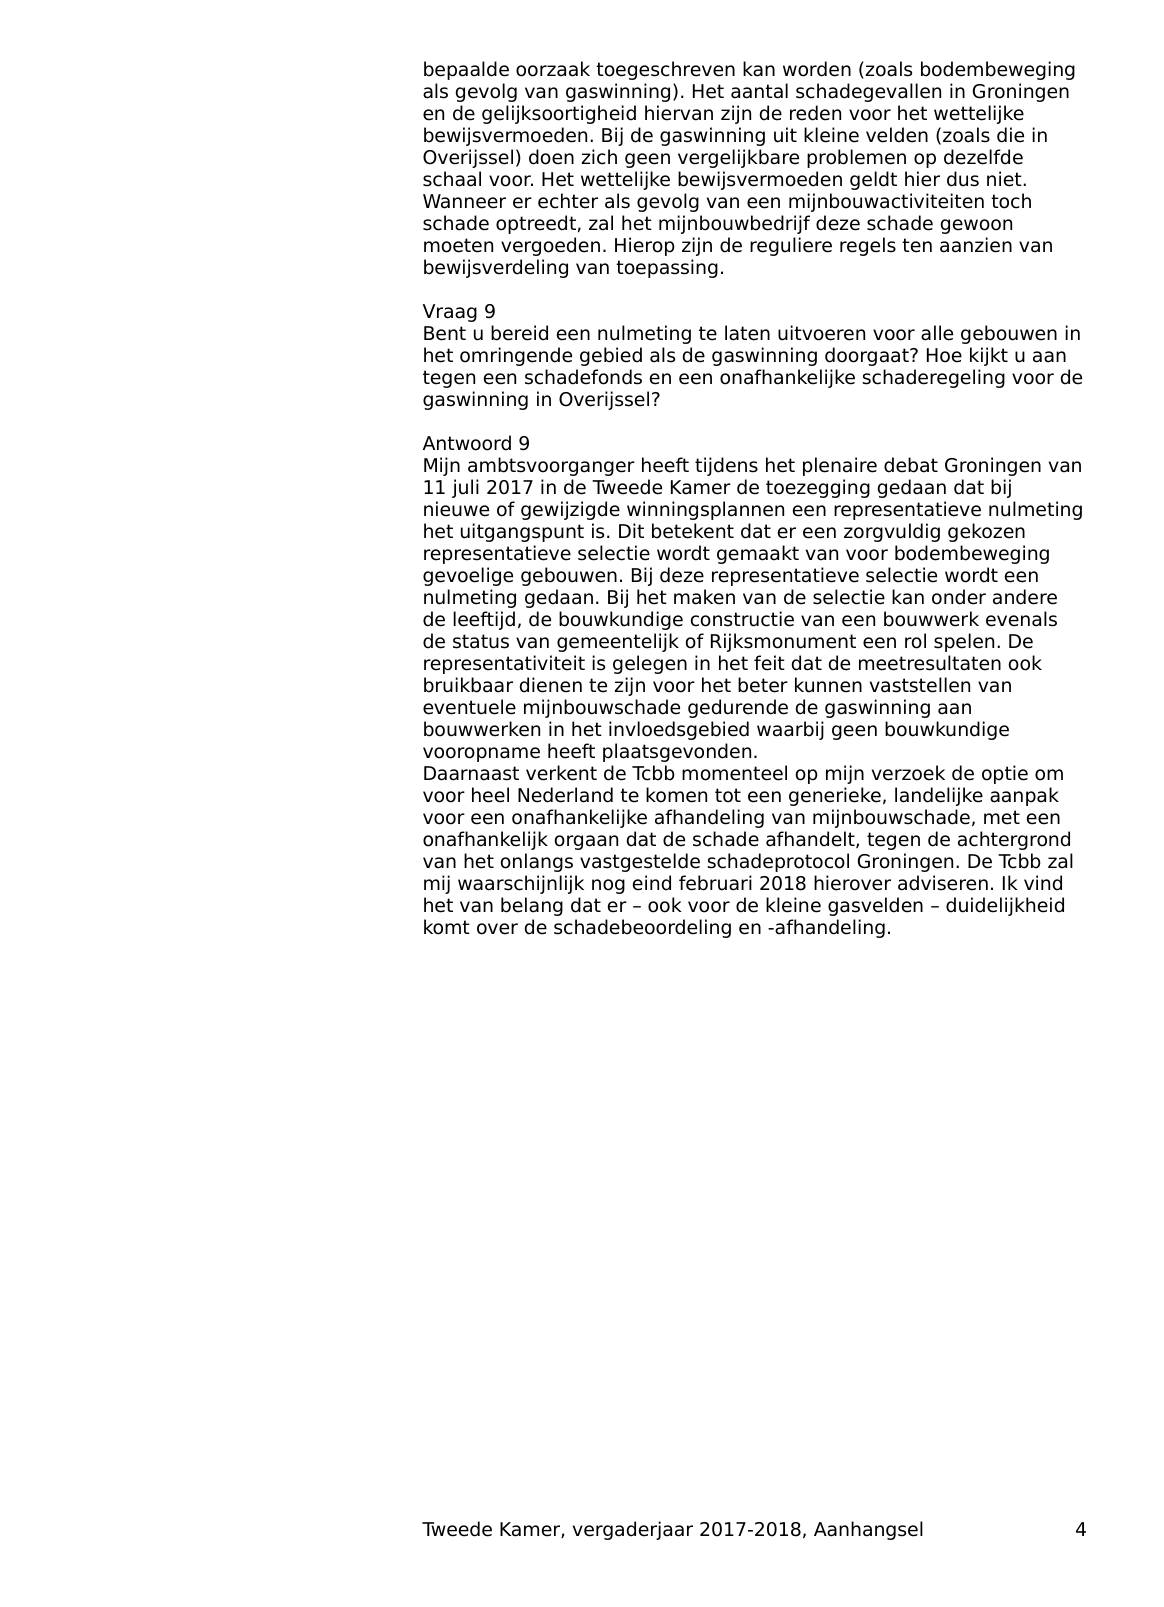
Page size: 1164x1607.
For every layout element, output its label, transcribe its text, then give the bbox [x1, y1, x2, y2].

text Vraag 9 [422, 301, 1087, 323]
text Wanneer er echter als gevolg van een mijnbouwactiviteiten toch schade optreedt, zal het mijnbouwbedrijf deze schade gewoon moeten vergoeden. Hierop zijn de reguliere regels ten aanzien van bewijsverdeling van toepassing. [422, 191, 1087, 279]
text Mijn ambtsvoorganger heeft tijdens het plenaire debat Groningen van 11 juli 2017 in de Tweede Kamer de toezegging gedaan dat bij nieuwe of gewijzigde winningsplannen een representatieve nulmeting het uitgangspunt is. Dit betekent dat er een zorgvuldig gekozen representatieve selectie wordt gemaakt van voor bodembeweging gevoelige gebouwen. Bij deze representatieve selectie wordt een nulmeting gedaan. Bij het maken van de selectie kan onder andere de leeftijd, de bouwkundige constructie van een bouwwerk evenals de status van gemeentelijk of Rijksmonument een rol spelen. De representativiteit is gelegen in het feit dat de meetresultaten ook bruikbaar dienen te zijn voor het beter kunnen vaststellen van eventuele mijnbouwschade gedurende de gaswinning aan bouwwerken in het invloedsgebied waarbij geen bouwkundige vooropname heeft plaatsgevonden. [422, 455, 1087, 763]
text Antwoord 9 [422, 433, 1087, 455]
text Daarnaast verkent de Tcbb momenteel op mijn verzoek de optie om voor heel Nederland te komen tot een generieke, landelijke aanpak voor een onafhankelijke afhandeling van mijnbouwschade, met een onafhankelijk orgaan dat de schade afhandelt, tegen de achtergrond van het onlangs vastgestelde schadeprotocol Groningen. De Tcbb zal mij waarschijnlijk nog eind februari 2018 hierover adviseren. Ik vind het van belang dat er – ook voor de kleine gasvelden – duidelijkheid komt over de schadebeoordeling en -afhandeling. [422, 763, 1087, 939]
text bepaalde oorzaak toegeschreven kan worden (zoals bodembeweging als gevolg van gaswinning). Het aantal schadegevallen in Groningen en de gelijksoortigheid hiervan zijn de reden voor het wettelijke bewijsvermoeden. Bij de gaswinning uit kleine velden (zoals die in Overijssel) doen zich geen vergelijkbare problemen op dezelfde schaal voor. Het wettelijke bewijsvermoeden geldt hier dus niet. [422, 59, 1087, 191]
text Bent u bereid een nulmeting te laten uitvoeren voor alle gebouwen in het omringende gebied als de gaswinning doorgaat? Hoe kijkt u aan tegen een schadefonds en een onafhankelijke schaderegeling voor de gaswinning in Overijssel? [422, 323, 1087, 411]
